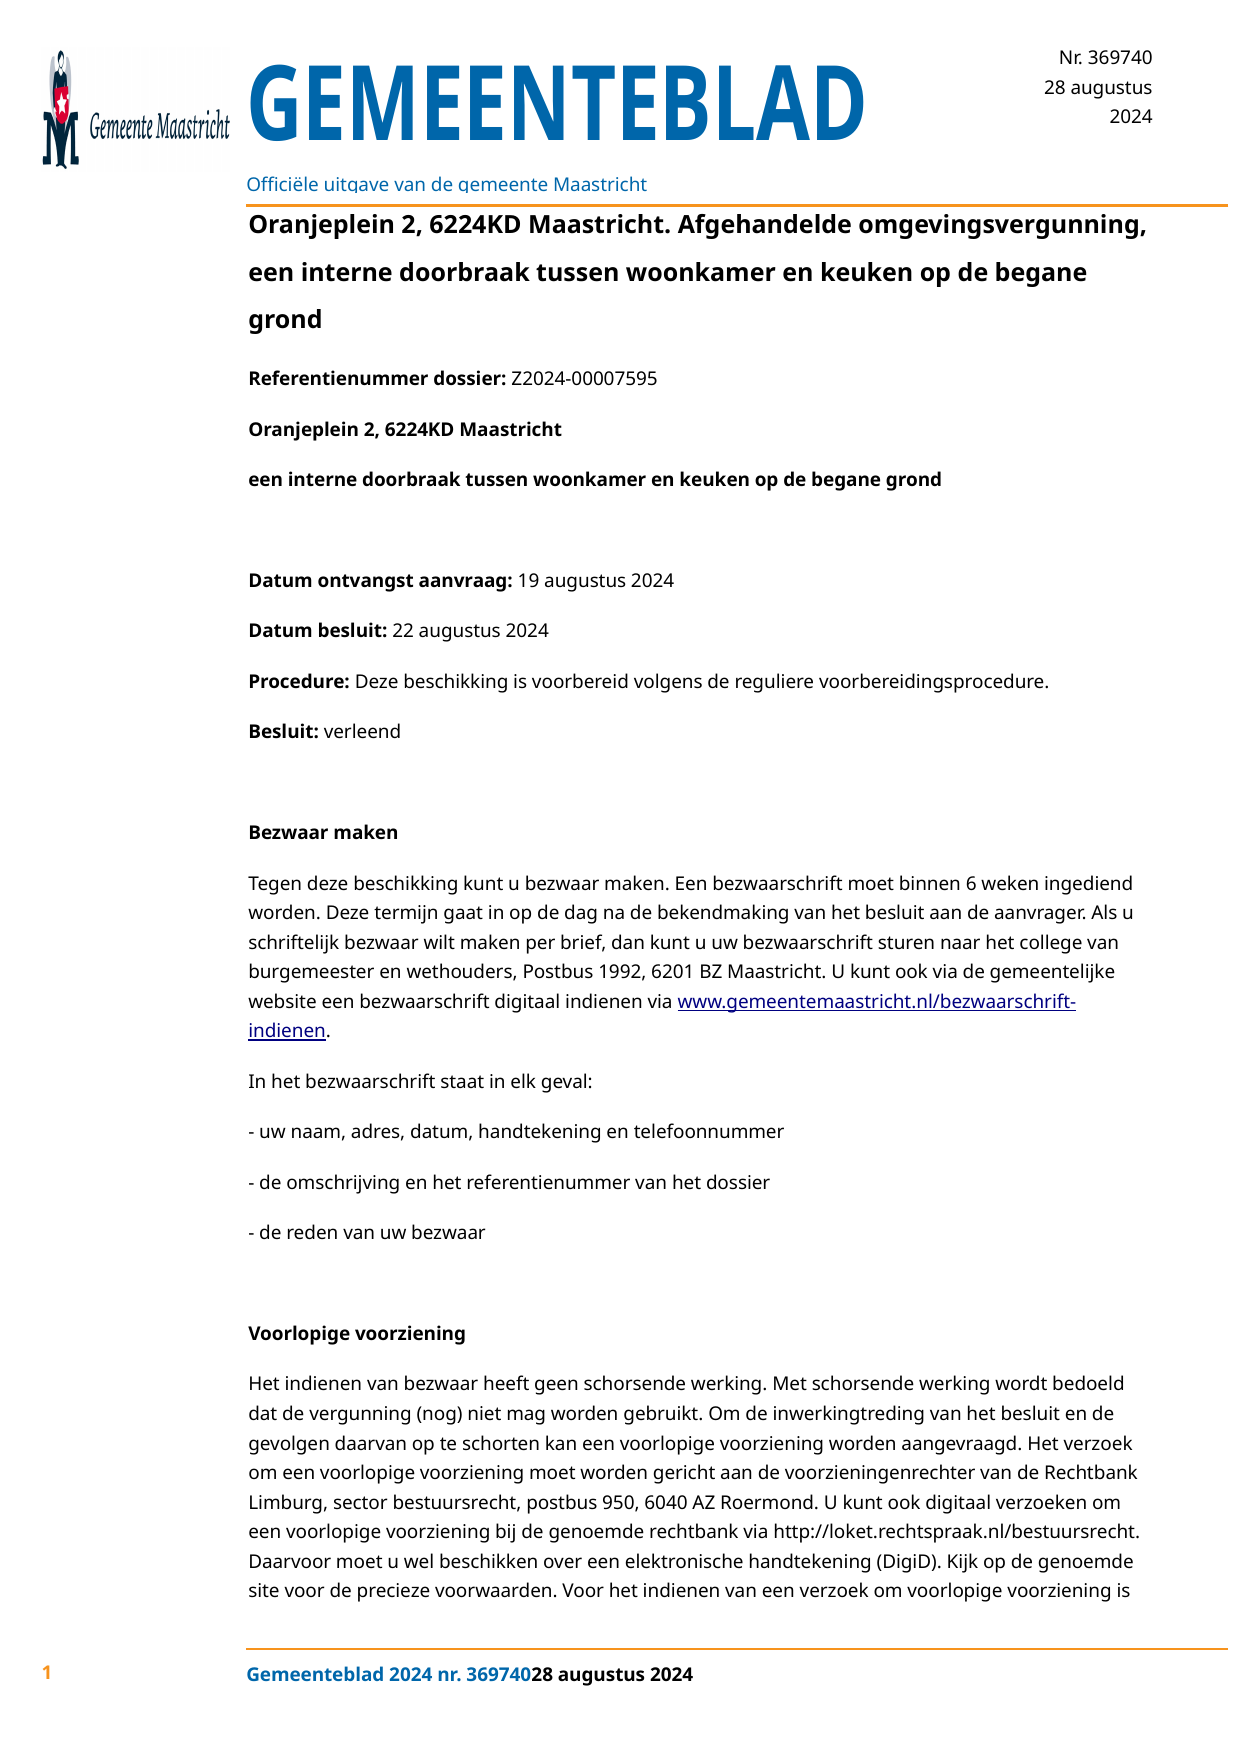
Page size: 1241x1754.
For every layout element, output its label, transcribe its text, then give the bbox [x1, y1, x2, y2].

text Referentienummer dossier: Z2024-00007595 [248, 366, 1152, 391]
text Tegen deze beschikking kunt u bezwaar maken. Een bezwaarschrift moet binnen 6 weken ingediend worden. Deze termijn gaat in op de dag na de bekendmaking van het besluit aan de aanvrager. Als u schriftelijk bezwaar wilt maken per brief, dan kunt u uw bezwaarschrift sturen naar het college van burgemeester en wethouders, Postbus 1992, 6201 BZ Maastricht. U kunt ook via de gemeentelijke website een bezwaarschrift digitaal indienen via www.gemeentemaastricht.nl/bezwaarschrift-indienen. [248, 870, 1152, 1043]
text Datum ontvangst aanvraag: 19 augustus 2024 [248, 567, 1152, 593]
text Oranjeplein 2, 6224KD Maastricht [248, 416, 1152, 442]
text Bezwaar maken [248, 819, 1152, 845]
text Het indienen van bezwaar heeft geen schorsende werking. Met schorsende werking wordt bedoeld dat de vergunning (nog) niet mag worden gebruikt. Om de inwerkingtreding van het besluit en de gevolgen daarvan op te schorten kan een voorlopige voorziening worden aangevraagd. Het verzoek om een voorlopige voorziening moet worden gericht aan de voorzieningenrechter van de Rechtbank Limburg, sector bestuursrecht, postbus 950, 6040 AZ Roermond. U kunt ook digitaal verzoeken om een voorlopige voorziening bij de genoemde rechtbank via http://loket.rechtspraak.nl/bestuursrecht. Daarvoor moet u wel beschikken over een elektronische handtekening (DigiD). Kijk op de genoemde site voor de precieze voorwaarden. Voor het indienen van een verzoek om voorlopige voorziening is [248, 1371, 1152, 1603]
text een interne doorbraak tussen woonkamer en keuken op de begane grond [248, 466, 1152, 492]
text Oranjeplein 2, 6224KD Maastricht. Afgehandelde omgevingsvergunning, een interne doorbraak tussen woonkamer en keuken op de begane grond [248, 207, 1152, 336]
text Datum besluit: 22 augustus 2024 [248, 618, 1152, 643]
picture [41, 47, 231, 172]
text - de reden van uw bezwaar [248, 1219, 1152, 1245]
text In het bezwaarschrift staat in elk geval: [248, 1068, 1152, 1094]
text Besluit: verleend [248, 718, 1152, 744]
text Voorlopige voorziening [248, 1320, 1152, 1346]
text - uw naam, adres, datum, handtekening en telefoonnummer [248, 1118, 1152, 1144]
text Procedure: Deze beschikking is voorbereid volgens de reguliere voorbereidingsprocedure. [248, 668, 1152, 694]
text - de omschrijving en het referentienummer van het dossier [248, 1169, 1152, 1194]
